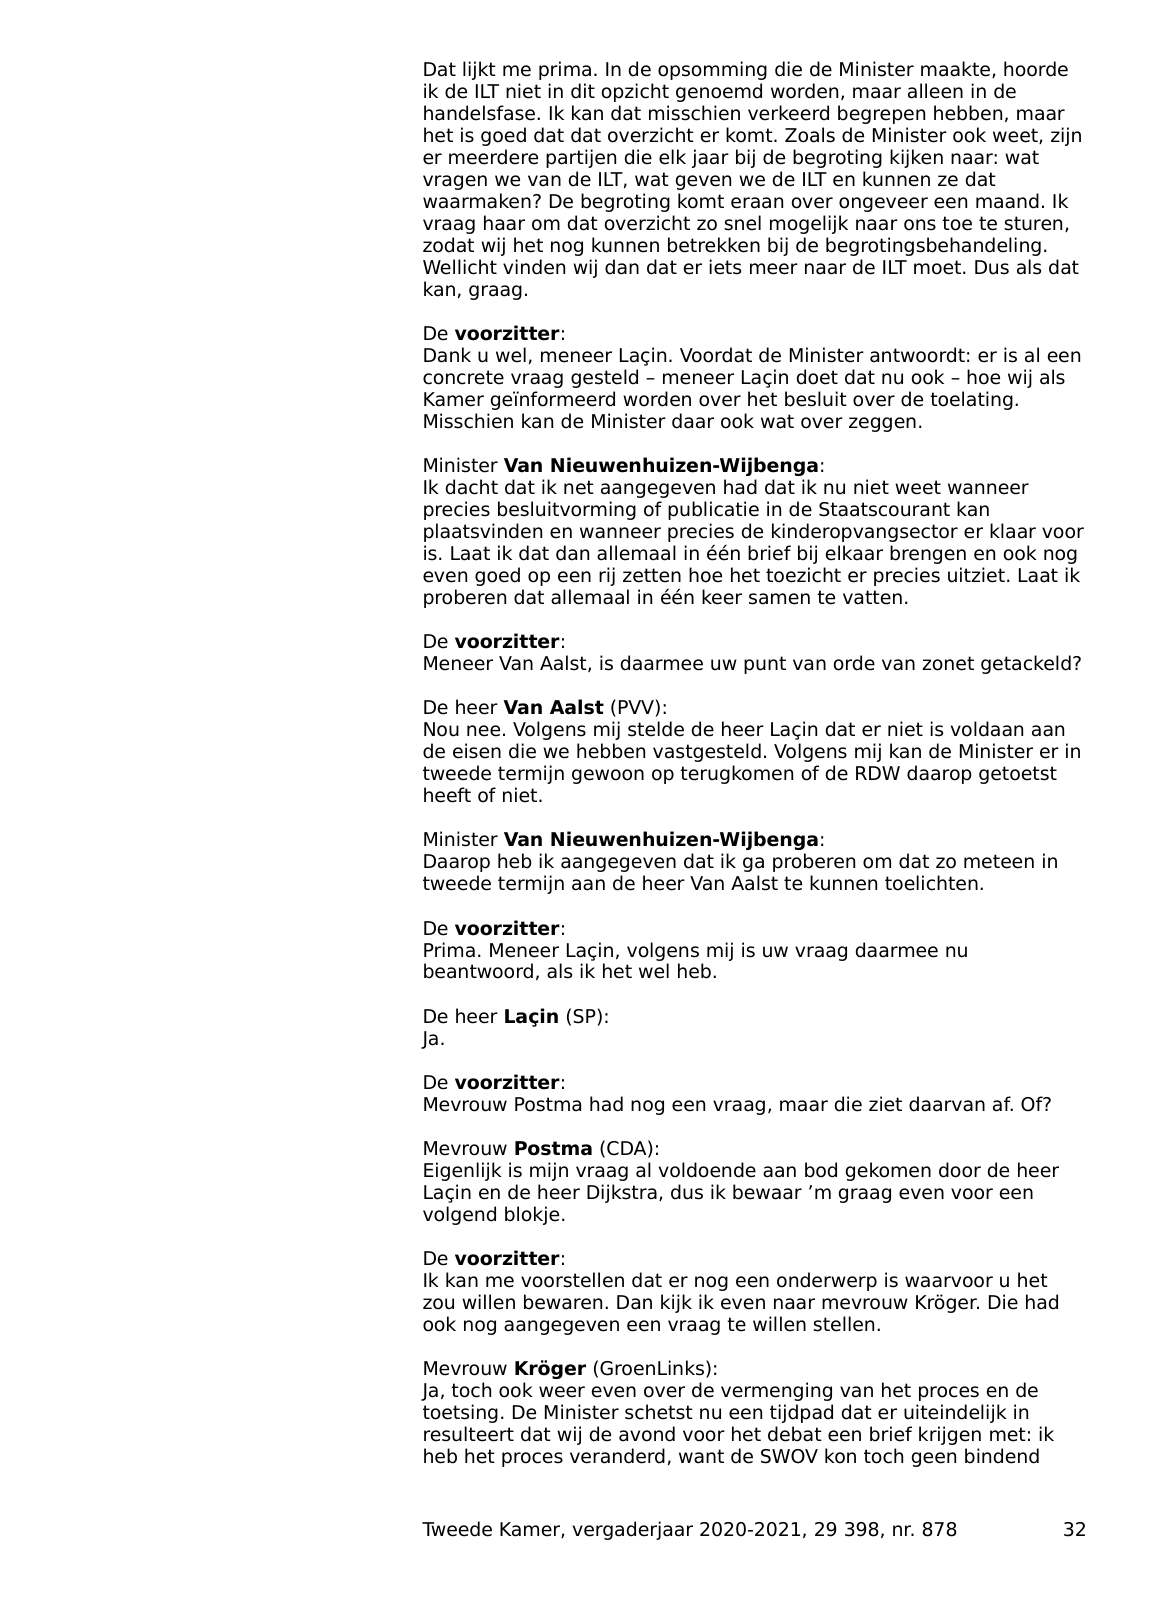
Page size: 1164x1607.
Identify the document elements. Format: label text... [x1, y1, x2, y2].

text De voorzitter: [422, 1248, 1087, 1270]
text Minister Van Nieuwenhuizen-Wijbenga: [422, 455, 1087, 477]
text De voorzitter: [422, 631, 1087, 653]
text De heer Laçin (SP): [422, 1006, 1087, 1028]
text Minister Van Nieuwenhuizen-Wijbenga: [422, 829, 1087, 851]
text De voorzitter: [422, 917, 1087, 939]
text Ik kan me voorstellen dat er nog een onderwerp is waarvoor u het zou willen bewaren. Dan kijk ik even naar mevrouw Kröger. Die had ook nog aangegeven een vraag te willen stellen. [422, 1270, 1087, 1336]
text Eigenlijk is mijn vraag al voldoende aan bod gekomen door de heer Laçin en de heer Dijkstra, dus ik bewaar ’m graag even voor een volgend blokje. [422, 1160, 1087, 1226]
text Daarop heb ik aangegeven dat ik ga proberen om dat zo meteen in tweede termijn aan de heer Van Aalst te kunnen toelichten. [422, 851, 1087, 895]
text De voorzitter: [422, 1072, 1087, 1094]
text Ja, toch ook weer even over de vermenging van het proces en de toetsing. De Minister schetst nu een tijdpad dat er uiteindelijk in resulteert dat wij de avond voor het debat een brief krijgen met: ik heb het proces veranderd, want de SWOV kon toch geen bindend [422, 1380, 1087, 1468]
text De heer Van Aalst (PVV): [422, 697, 1087, 719]
text Mevrouw Postma had nog een vraag, maar die ziet daarvan af. Of? [422, 1094, 1087, 1116]
text Meneer Van Aalst, is daarmee uw punt van orde van zonet getackeld? [422, 653, 1087, 675]
text Ja. [422, 1028, 1087, 1049]
text Dank u wel, meneer Laçin. Voordat de Minister antwoordt: er is al een concrete vraag gesteld – meneer Laçin doet dat nu ook – hoe wij als Kamer geïnformeerd worden over het besluit over de toelating. Misschien kan de Minister daar ook wat over zeggen. [422, 345, 1087, 433]
text Nou nee. Volgens mij stelde de heer Laçin dat er niet is voldaan aan de eisen die we hebben vastgesteld. Volgens mij kan de Minister er in tweede termijn gewoon op terugkomen of de RDW daarop getoetst heeft of niet. [422, 719, 1087, 807]
text Ik dacht dat ik net aangegeven had dat ik nu niet weet wanneer precies besluitvorming of publicatie in de Staatscourant kan plaatsvinden en wanneer precies de kinderopvangsector er klaar voor is. Laat ik dat dan allemaal in één brief bij elkaar brengen en ook nog even goed op een rij zetten hoe het toezicht er precies uitziet. Laat ik proberen dat allemaal in één keer samen te vatten. [422, 477, 1087, 609]
text Mevrouw Postma (CDA): [422, 1138, 1087, 1160]
text Mevrouw Kröger (GroenLinks): [422, 1358, 1087, 1380]
text Prima. Meneer Laçin, volgens mij is uw vraag daarmee nu beantwoord, als ik het wel heb. [422, 939, 1087, 983]
text Dat lijkt me prima. In de opsomming die de Minister maakte, hoorde ik de ILT niet in dit opzicht genoemd worden, maar alleen in de handelsfase. Ik kan dat misschien verkeerd begrepen hebben, maar het is goed dat dat overzicht er komt. Zoals de Minister ook weet, zijn er meerdere partijen die elk jaar bij de begroting kijken naar: wat vragen we van de ILT, wat geven we de ILT en kunnen ze dat waarmaken? De begroting komt eraan over ongeveer een maand. Ik vraag haar om dat overzicht zo snel mogelijk naar ons toe te sturen, zodat wij het nog kunnen betrekken bij de begrotingsbehandeling. Wellicht vinden wij dan dat er iets meer naar de ILT moet. Dus als dat kan, graag. [422, 59, 1087, 301]
text De voorzitter: [422, 323, 1087, 345]
